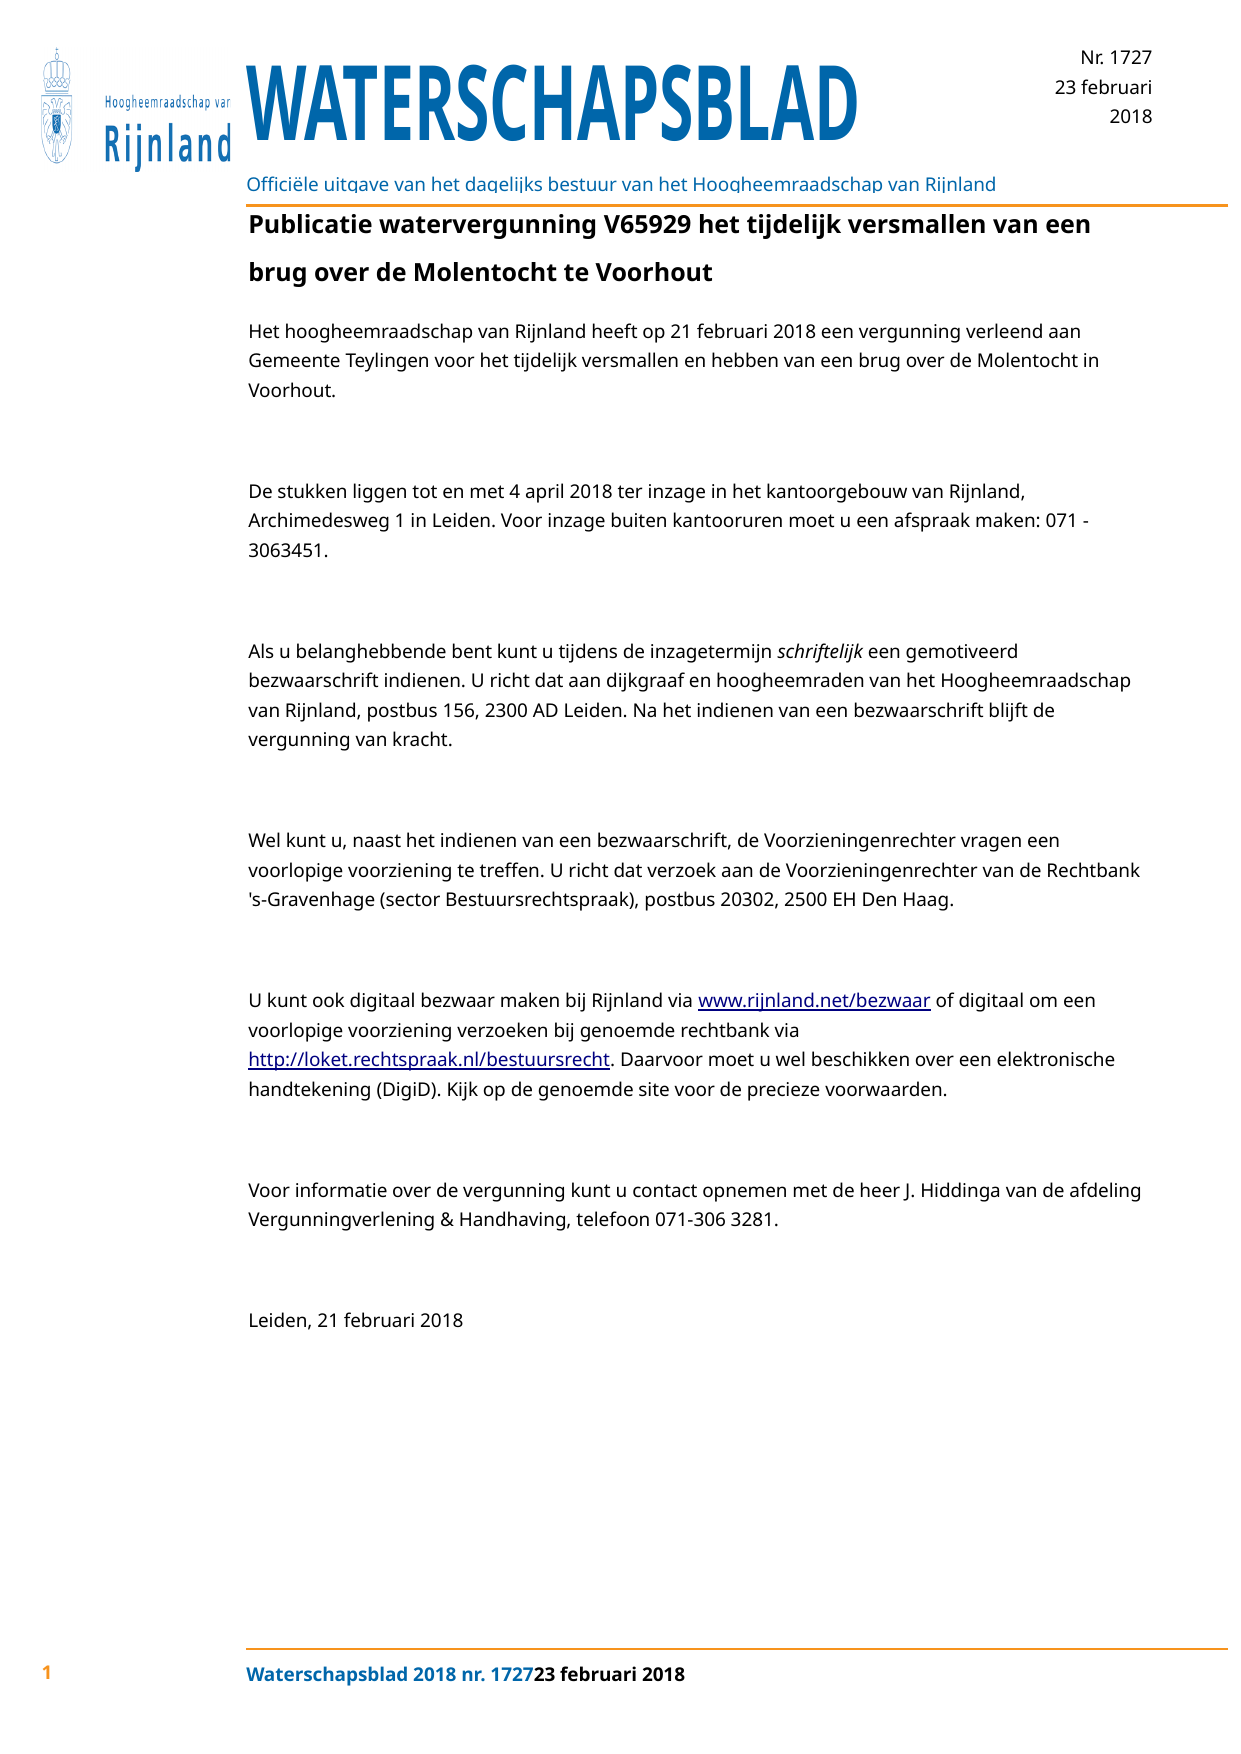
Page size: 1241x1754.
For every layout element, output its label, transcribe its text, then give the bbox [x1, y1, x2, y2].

text De stukken liggen tot en met 4 april 2018 ter inzage in het kantoorgebouw van Rijnland, Archimedesweg 1 in Leiden. Voor inzage buiten kantooruren moet u een afspraak maken: 071 - 3063451. [248, 478, 1152, 563]
text Voor informatie over de vergunning kunt u contact opnemen met de heer J. Hiddinga van de afdeling Vergunningverlening & Handhaving, telefoon 071-306 3281. [248, 1177, 1152, 1232]
text Wel kunt u, naast het indienen van een bezwaarschrift, de Voorzieningenrechter vragen een voorlopige voorziening te treffen. U richt dat verzoek aan de Voorzieningenrechter van de Rechtbank 's-Gravenhage (sector Bestuursrechtspraak), postbus 20302, 2500 EH Den Haag. [248, 827, 1152, 912]
picture [41, 47, 231, 172]
text U kunt ook digitaal bezwaar maken bij Rijnland via www.rijnland.net/bezwaar of digitaal om een voorlopige voorziening verzoeken bij genoemde rechtbank via http://loket.rechtspraak.nl/bestuursrecht. Daarvoor moet u wel beschikken over een elektronische handtekening (DigiD). Kijk op de genoemde site voor de precieze voorwaarden. [248, 987, 1152, 1102]
text Publicatie watervergunning V65929 het tijdelijk versmallen van een brug over de Molentocht te Voorhout [248, 207, 1152, 288]
text Het hoogheemraadschap van Rijnland heeft op 21 februari 2018 een vergunning verleend aan Gemeente Teylingen voor het tijdelijk versmallen en hebben van een brug over de Molentocht in Voorhout. [248, 318, 1152, 403]
text Als u belanghebbende bent kunt u tijdens de inzagetermijn schriftelijk een gemotiveerd bezwaarschrift indienen. U richt dat aan dijkgraaf en hoogheemraden van het Hoogheemraadschap van Rijnland, postbus 156, 2300 AD Leiden. Na het indienen van een bezwaarschrift blijft de vergunning van kracht. [248, 638, 1152, 752]
text Leiden, 21 februari 2018 [248, 1307, 1152, 1333]
